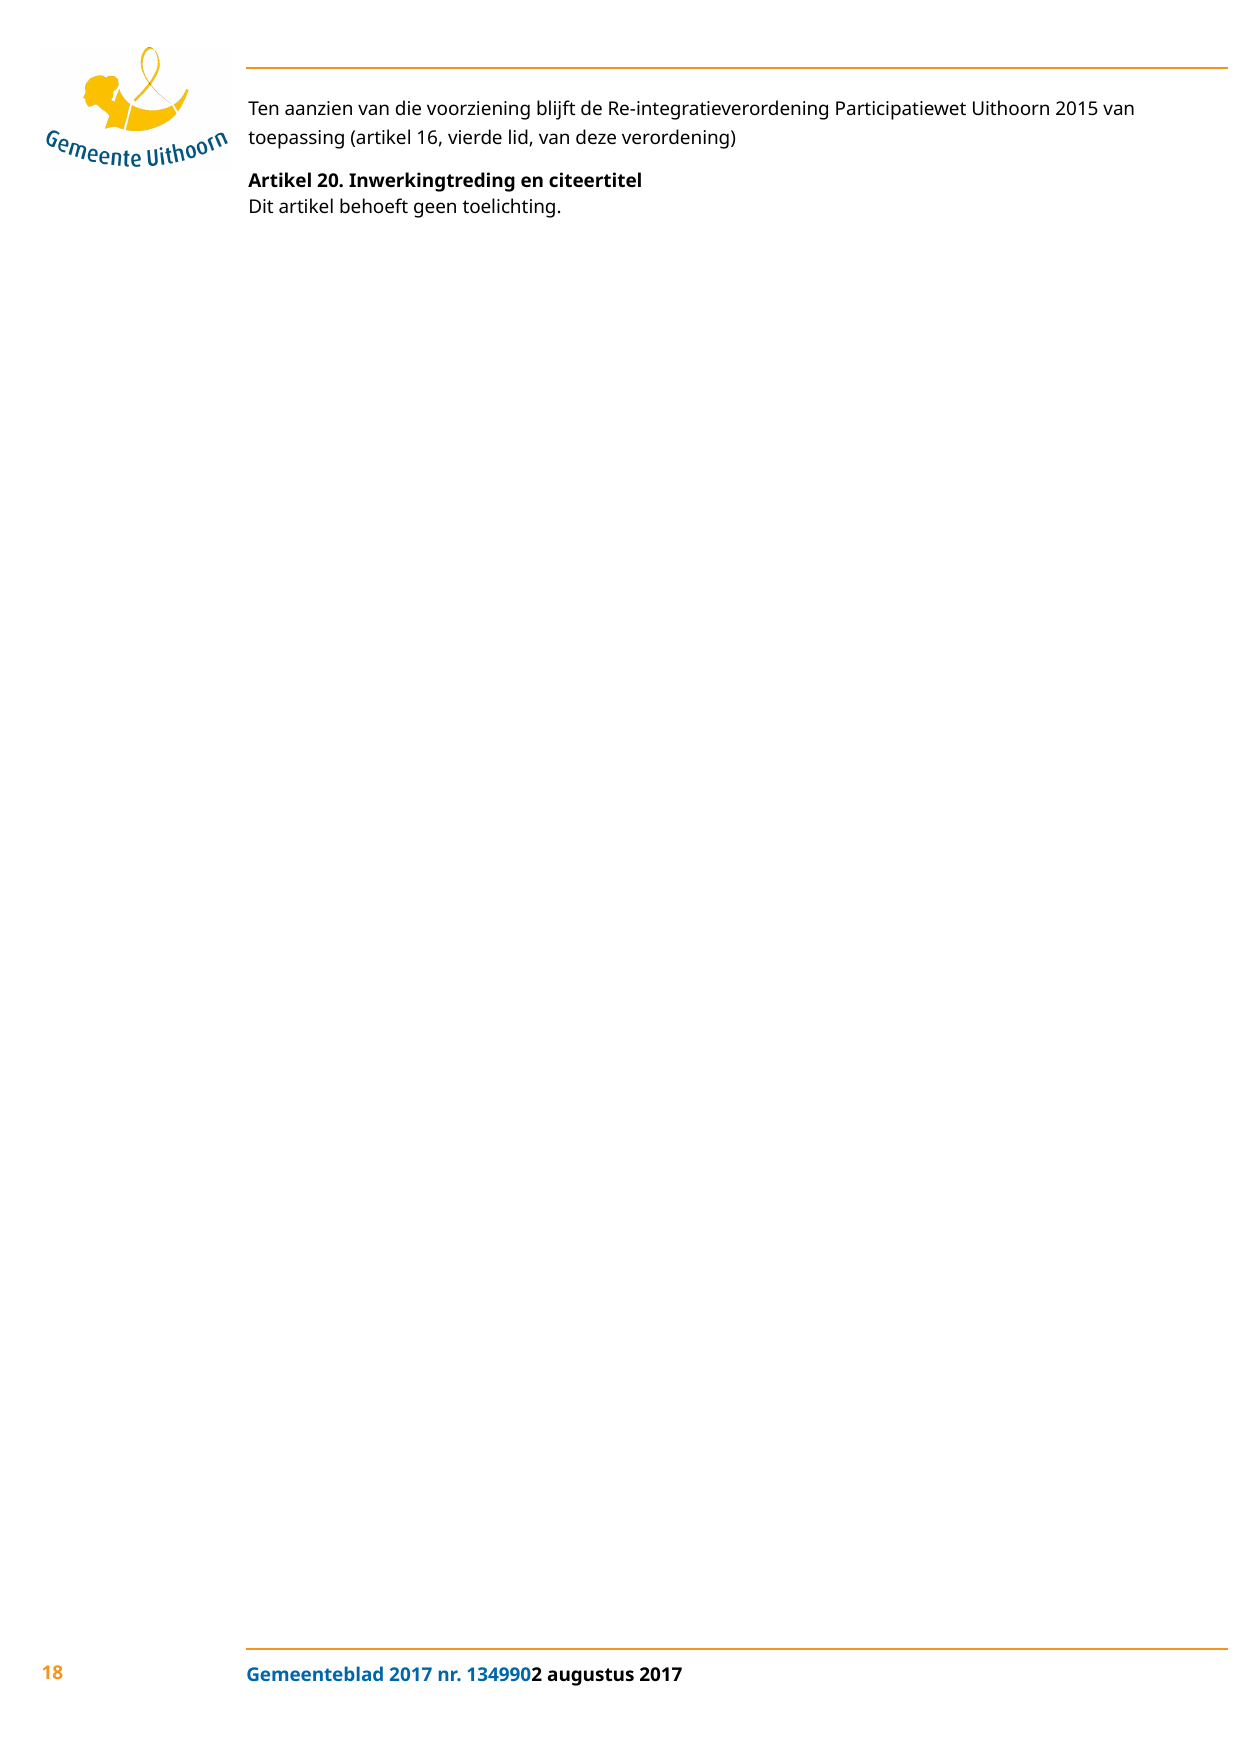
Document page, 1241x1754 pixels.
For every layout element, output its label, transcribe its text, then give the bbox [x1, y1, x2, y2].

text Dit artikel behoeft geen toelichting. [248, 193, 1152, 219]
text Ten aanzien van die voorziening blijft de Re-integratieverordening Participatiewet Uithoorn 2015 van toepassing (artikel 16, vierde lid, van deze verordening) [248, 95, 1152, 150]
picture [41, 47, 231, 172]
text Artikel 20. Inwerkingtreding en citeertitel [248, 167, 1152, 193]
